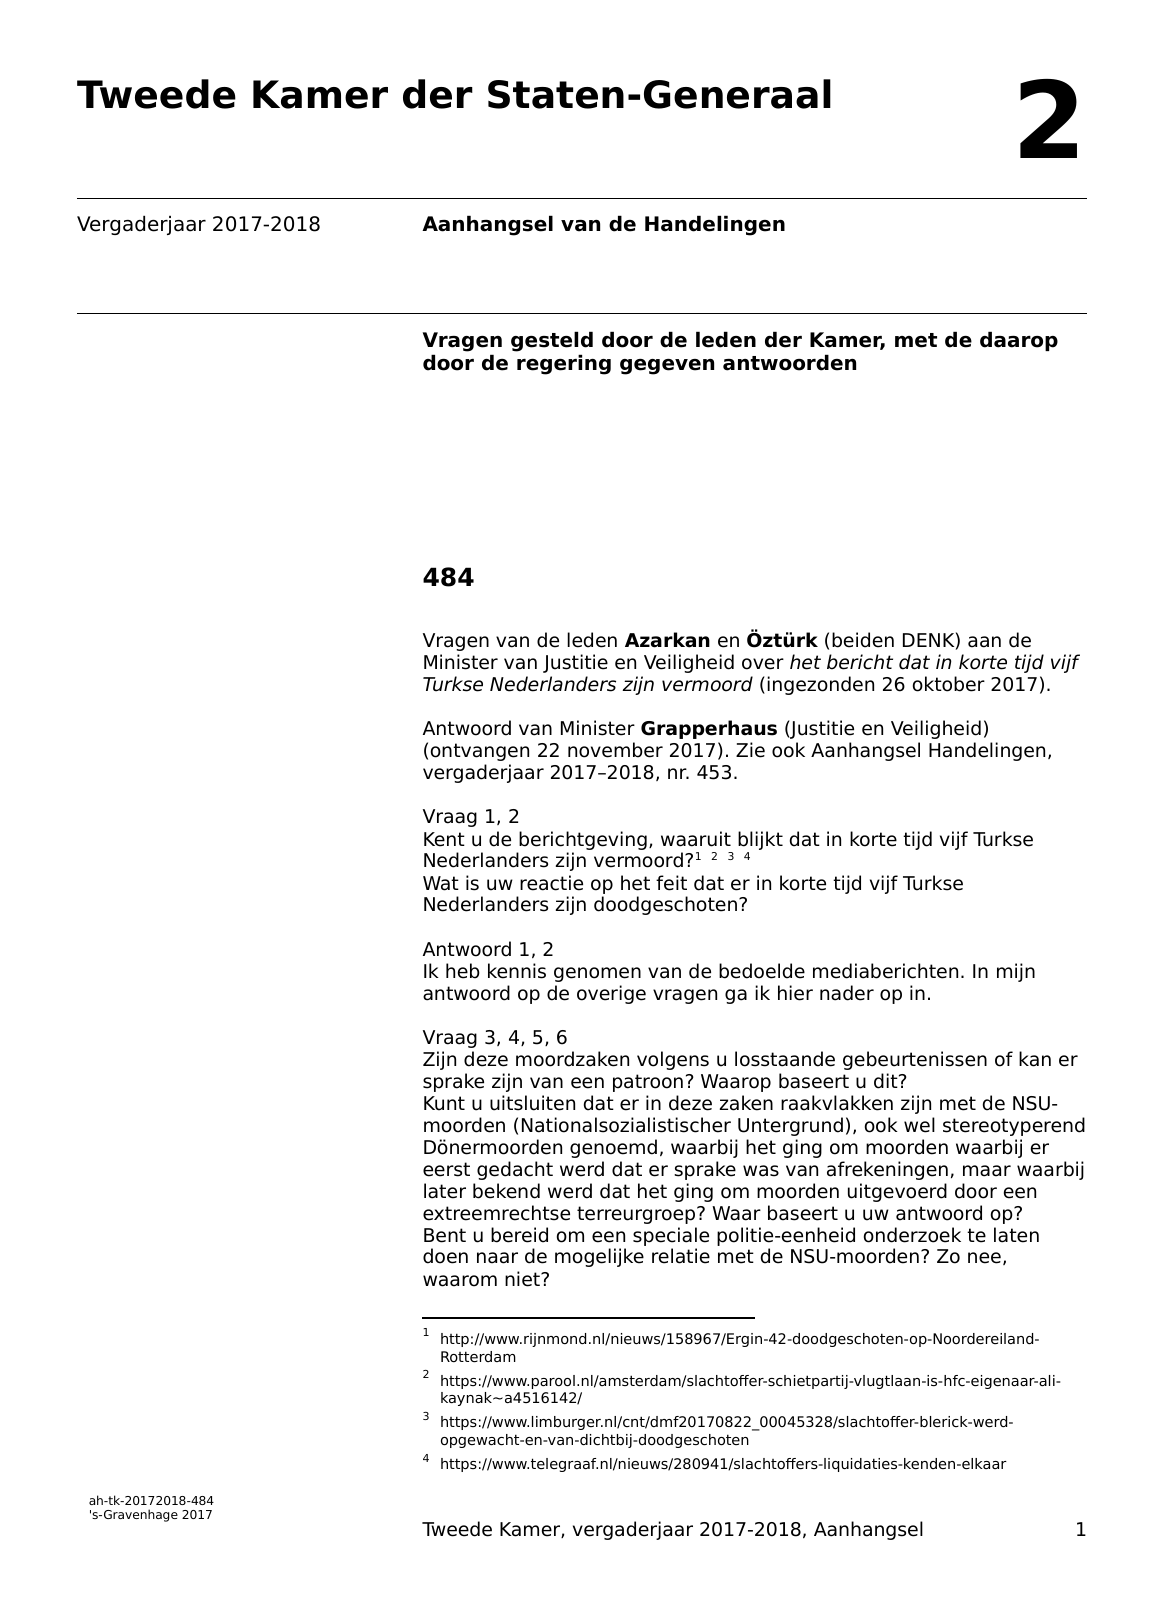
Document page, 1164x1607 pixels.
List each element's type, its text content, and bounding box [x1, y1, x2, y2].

text Ik heb kennis genomen van de bedoelde mediaberichten. In mijn antwoord op de overige vragen ga ik hier nader op in. [422, 961, 1087, 1004]
text Kunt u uitsluiten dat er in deze zaken raakvlakken zijn met de NSU-moorden (Nationalsozialistischer Untergrund), ook wel stereotyperend Dönermoorden genoemd, waarbij het ging om moorden waarbij er eerst gedacht werd dat er sprake was van afrekeningen, maar waarbij later bekend werd dat het ging om moorden uitgevoerd door een extreemrechtse terreurgroep? Waar baseert u uw antwoord op? [422, 1093, 1087, 1224]
text Kent u de berichtgeving, waaruit blijkt dat in korte tijd vijf Turkse Nederlanders zijn vermoord? [422, 828, 1087, 872]
table_cell [77, 314, 422, 375]
text 's-Gravenhage 2017 [88, 1508, 323, 1522]
text Antwoord van Minister Grapperhaus (Justitie en Veiligheid) (ontvangen 22 november 2017). Zie ook Aanhangsel Handelingen, vergaderjaar 2017–2018, nr. 453. [422, 718, 1087, 784]
text https://www.parool.nl/amsterdam/slachtoffer-schietpartij-vlugtlaan-is-hfc-eigenaar-ali-kaynak~a4516142/ [422, 1368, 1087, 1407]
text Zijn deze moordzaken volgens u losstaande gebeurtenissen of kan er sprake zijn van een patroon? Waarop baseert u dit? [422, 1049, 1087, 1093]
text Vraag 3, 4, 5, 6 [422, 1027, 1087, 1049]
text Bent u bereid om een speciale politie-eenheid onderzoek te laten doen naar de mogelijke relatie met de NSU-moorden? Zo nee, waarom niet? [422, 1224, 1087, 1290]
text ah-tk-20172018-484 [88, 1494, 323, 1508]
text Vragen van de leden Azarkan en Öztürk (beiden DENK) aan de Minister van Justitie en Veiligheid over het bericht dat in korte tijd vijf Turkse Nederlanders zijn vermoord (ingezonden 26 oktober 2017). [422, 630, 1087, 696]
text https://www.limburger.nl/cnt/dmf20170822_00045328/slachtoffer-blerick-werd-opgewacht-en-van-dichtbij-doodgeschoten [422, 1410, 1087, 1449]
table_cell Vergaderjaar 2017-2018 [77, 199, 422, 313]
text Antwoord 1, 2 [422, 938, 1087, 961]
text Wat is uw reactie op het feit dat er in korte tijd vijf Turkse Nederlanders zijn doodgeschoten? [422, 872, 1087, 916]
table_cell Vragen gesteld door de leden der Kamer, met de daarop door de regering gegeven antwoorden [422, 314, 1087, 375]
table_header 2 [886, 59, 1087, 198]
text https://www.telegraaf.nl/nieuws/280941/slachtoffers-liquidaties-kenden-elkaar [422, 1452, 1087, 1474]
table_header Tweede Kamer der Staten-Generaal [77, 59, 886, 198]
text http://www.rijnmond.nl/nieuws/158967/Ergin-42-doodgeschoten-op-Noordereiland-Rotterdam [422, 1327, 1087, 1366]
text 484 [422, 563, 1087, 592]
table_cell Aanhangsel van de Handelingen [422, 199, 1087, 313]
text Vraag 1, 2 [422, 806, 1087, 828]
